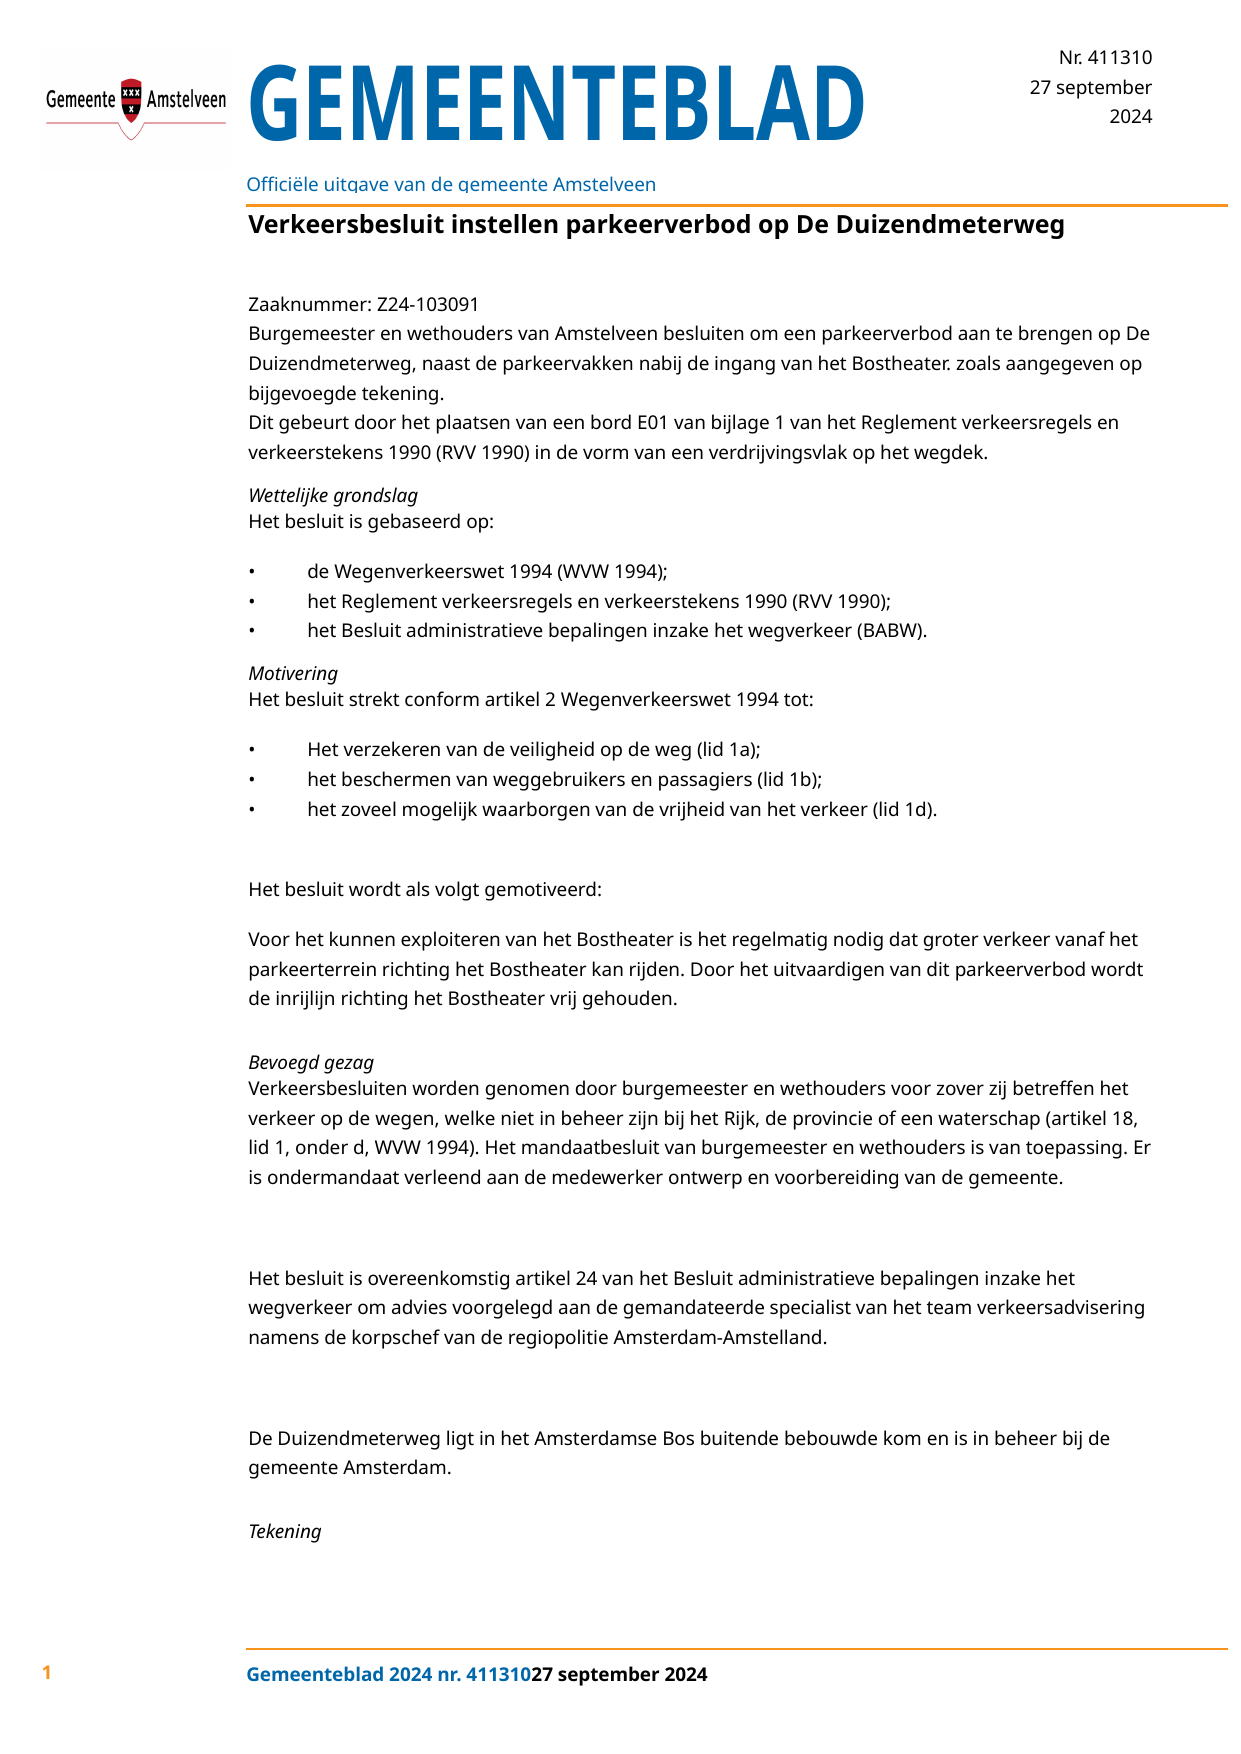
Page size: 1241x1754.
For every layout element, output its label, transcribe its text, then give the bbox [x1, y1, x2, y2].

list het zoveel mogelijk waarborgen van de vrijheid van het verkeer (lid 1d). [248, 796, 1152, 822]
list het beschermen van weggebruikers en passagiers (lid 1b); [248, 766, 1152, 792]
text Het besluit strekt conform artikel 2 Wegenverkeerswet 1994 tot: [248, 686, 1152, 712]
text Het besluit is overeenkomstig artikel 24 van het Besluit administratieve bepalingen inzake het wegverkeer om advies voorgelegd aan de gemandateerde specialist van het team verkeersadvisering namens de korpschef van de regiopolitie Amsterdam-Amstelland. [248, 1265, 1152, 1349]
text Motivering [248, 661, 1152, 686]
text Dit gebeurt door het plaatsen van een bord E01 van bijlage 1 van het Reglement verkeersregels en verkeerstekens 1990 (RVV 1990) in de vorm van een verdrijvingsvlak op het wegdek. [248, 409, 1152, 465]
text Tekening [248, 1518, 1152, 1544]
list het Reglement verkeersregels en verkeerstekens 1990 (RVV 1990); [248, 588, 1152, 613]
text Bevoegd gezag [248, 1049, 1152, 1075]
text Verkeersbesluiten worden genomen door burgemeester en wethouders voor zover zij betreffen het verkeer op de wegen, welke niet in beheer zijn bij het Rijk, de provincie of een waterschap (artikel 18, lid 1, onder d, WVW 1994). Het mandaatbesluit van burgemeester en wethouders is van toepassing. Er is ondermandaat verleend aan de medewerker ontwerp en voorbereiding van de gemeente. [248, 1075, 1152, 1189]
text De Duizendmeterweg ligt in het Amsterdamse Bos buitende bebouwde kom en is in beheer bij de gemeente Amsterdam. [248, 1425, 1152, 1480]
text Voor het kunnen exploiteren van het Bostheater is het regelmatig nodig dat groter verkeer vanaf het parkeerterrein richting het Bostheater kan rijden. Door het uitvaardigen van dit parkeerverbod wordt de inrijlijn richting het Bostheater vrij gehouden. [248, 926, 1152, 1011]
text Burgemeester en wethouders van Amstelveen besluiten om een parkeerverbod aan te brengen op De Duizendmeterweg, naast de parkeervakken nabij de ingang van het Bostheater. zoals aangegeven op bijgevoegde tekening. [248, 321, 1152, 406]
list Het verzekeren van de veiligheid op de weg (lid 1a); [248, 737, 1152, 762]
text Verkeersbesluit instellen parkeerverbod op De Duizendmeterweg [248, 207, 1152, 241]
text Wettelijke grondslag [248, 482, 1152, 508]
text Het besluit is gebaseerd op: [248, 508, 1152, 533]
list het Besluit administratieve bepalingen inzake het wegverkeer (BABW). [248, 617, 1152, 643]
text Zaaknummer: Z24-103091 [248, 291, 1152, 317]
picture [41, 47, 231, 172]
list de Wegenverkeerswet 1994 (WVW 1994); [248, 558, 1152, 584]
text Het besluit wordt als volgt gemotiveerd: [248, 876, 1152, 902]
